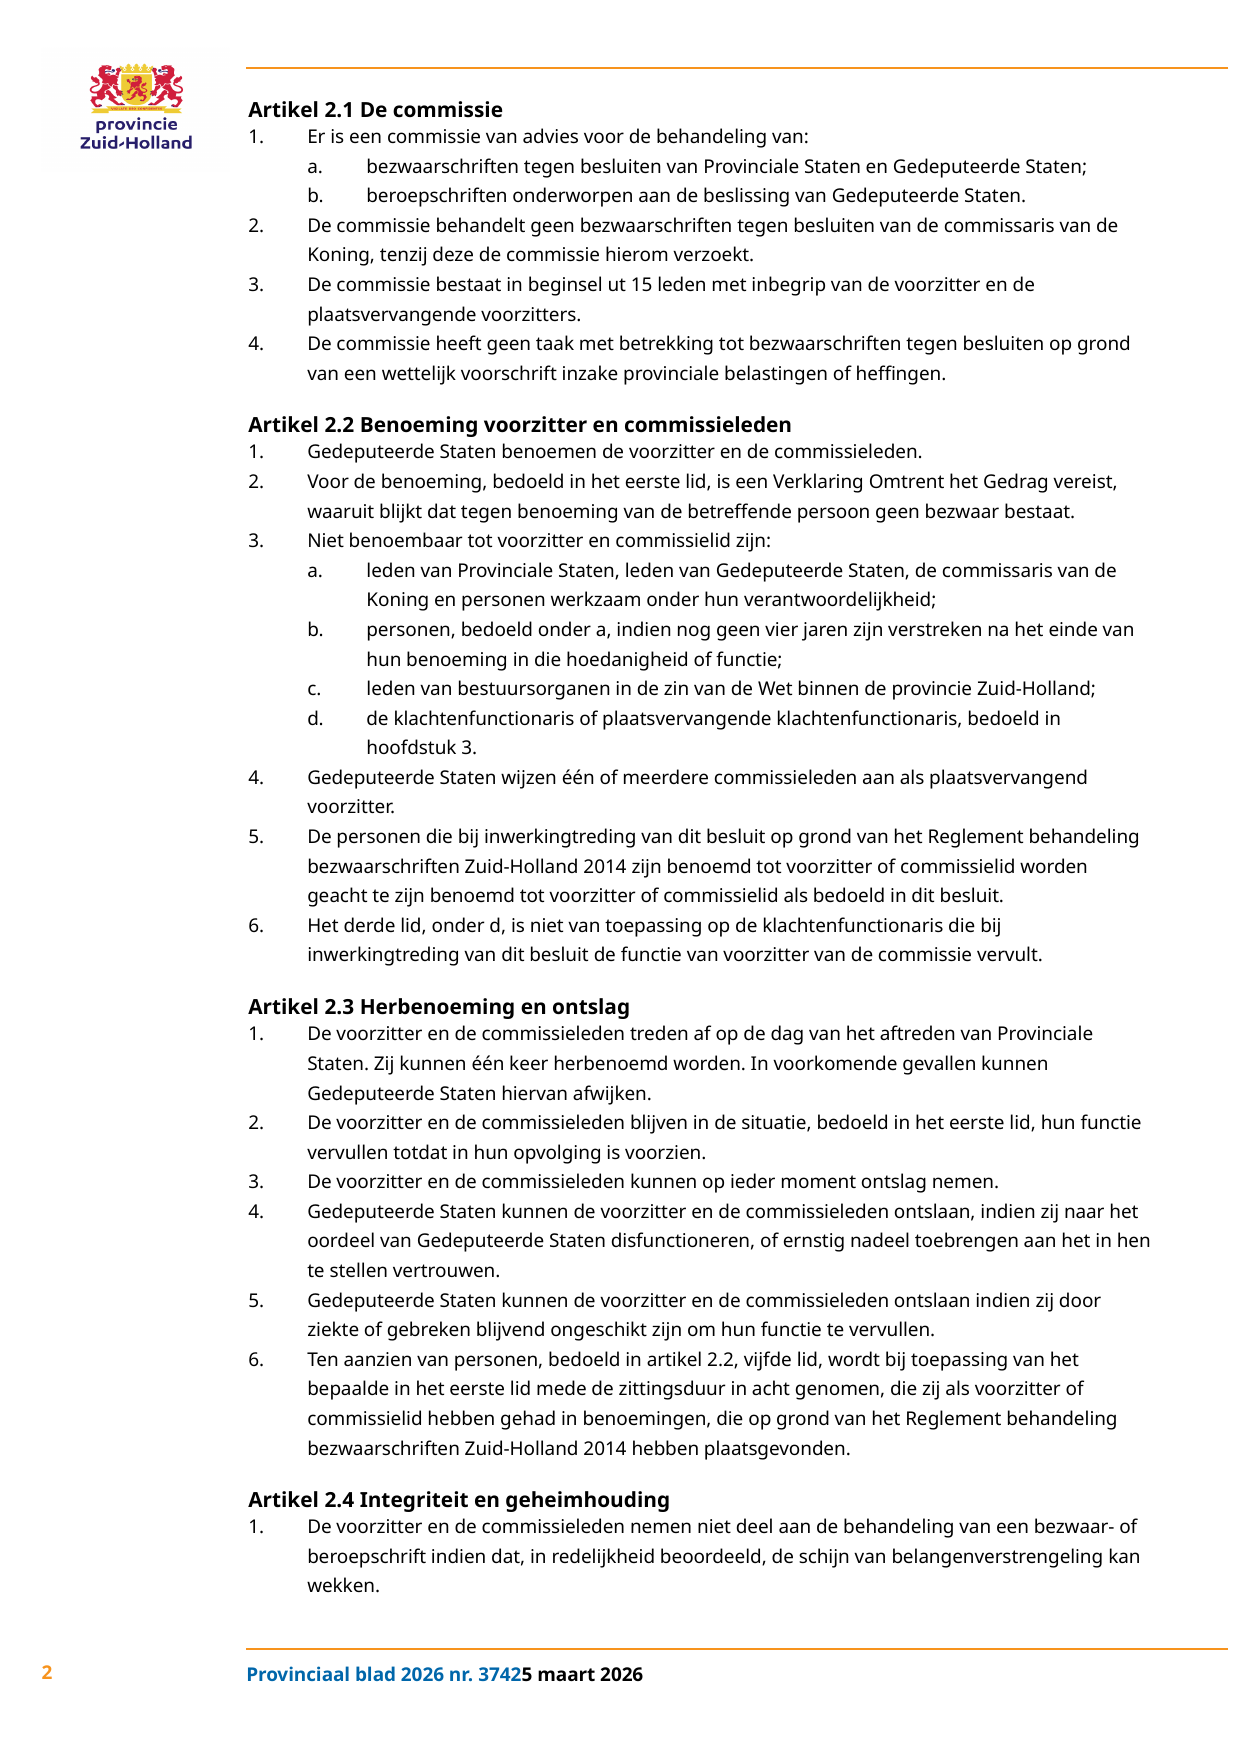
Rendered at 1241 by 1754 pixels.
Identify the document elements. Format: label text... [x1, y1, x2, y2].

list beroepschriften onderworpen aan de beslissing van Gedeputeerde Staten. [307, 182, 1152, 208]
list Er is een commissie van advies voor de behandeling van: [248, 123, 1152, 149]
list Voor de benoeming, bedoeld in het eerste lid, is een Verklaring Omtrent het Gedrag vereist, waaruit blijkt dat tegen benoeming van de betreffende persoon geen bezwaar bestaat. [248, 468, 1152, 524]
list De voorzitter en de commissieleden blijven in de situatie, bedoeld in het eerste lid, hun functie vervullen totdat in hun opvolging is voorzien. [248, 1109, 1152, 1164]
list Niet benoembaar tot voorzitter en commissielid zijn: [248, 527, 1152, 553]
list De commissie heeft geen taak met betrekking tot bezwaarschriften tegen besluiten op grond van een wettelijk voorschrift inzake provinciale belastingen of heffingen. [248, 330, 1152, 386]
list personen, bedoeld onder a, indien nog geen vier jaren zijn verstreken na het einde van hun benoeming in die hoedanigheid of functie; [307, 616, 1152, 672]
list Gedeputeerde Staten kunnen de voorzitter en de commissieleden ontslaan, indien zij naar het oordeel van Gedeputeerde Staten disfunctioneren, of ernstig nadeel toebrengen aan het in hen te stellen vertrouwen. [248, 1198, 1152, 1283]
list de klachtenfunctionaris of plaatsvervangende klachtenfunctionaris, bedoeld in hoofdstuk 3. [307, 705, 1152, 760]
list De commissie behandelt geen bezwaarschriften tegen besluiten van de commissaris van de Koning, tenzij deze de commissie hierom verzoekt. [248, 212, 1152, 267]
list Gedeputeerde Staten wijzen één of meerdere commissieleden aan als plaatsvervangend voorzitter. [248, 764, 1152, 819]
list Gedeputeerde Staten benoemen de voorzitter en de commissieleden. [248, 439, 1152, 464]
list Het derde lid, onder d, is niet van toepassing op de klachtenfunctionaris die bij inwerkingtreding van dit besluit de functie van voorzitter van de commissie vervult. [248, 912, 1152, 967]
list De voorzitter en de commissieleden kunnen op ieder moment ontslag nemen. [248, 1168, 1152, 1194]
list De commissie bestaat in beginsel ut 15 leden met inbegrip van de voorzitter en de plaatsvervangende voorzitters. [248, 271, 1152, 326]
list bezwaarschriften tegen besluiten van Provinciale Staten en Gedeputeerde Staten; [307, 153, 1152, 178]
text Artikel 2.3 Herbenoeming en ontslag [248, 992, 1152, 1021]
list leden van Provinciale Staten, leden van Gedeputeerde Staten, de commissaris van de Koning en personen werkzaam onder hun verantwoordelijkheid; [307, 557, 1152, 612]
picture [41, 47, 231, 172]
list Gedeputeerde Staten kunnen de voorzitter en de commissieleden ontslaan indien zij door ziekte of gebreken blijvend ongeschikt zijn om hun functie te vervullen. [248, 1287, 1152, 1342]
list De personen die bij inwerkingtreding van dit besluit op grond van het Reglement behandeling bezwaarschriften Zuid-Holland 2014 zijn benoemd tot voorzitter of commissielid worden geacht te zijn benoemd tot voorzitter of commissielid als bedoeld in dit besluit. [248, 823, 1152, 908]
text Artikel 2.2 Benoeming voorzitter en commissieleden [248, 410, 1152, 439]
text Artikel 2.1 De commissie [248, 95, 1152, 123]
list De voorzitter en de commissieleden nemen niet deel aan de behandeling van een bezwaar- of beroepschrift indien dat, in redelijkheid beoordeeld, de schijn van belangenverstrengeling kan wekken. [248, 1513, 1152, 1598]
text Artikel 2.4 Integriteit en geheimhouding [248, 1485, 1152, 1513]
list De voorzitter en de commissieleden treden af op de dag van het aftreden van Provinciale Staten. Zij kunnen één keer herbenoemd worden. In voorkomende gevallen kunnen Gedeputeerde Staten hiervan afwijken. [248, 1021, 1152, 1105]
list Ten aanzien van personen, bedoeld in artikel 2.2, vijfde lid, wordt bij toepassing van het bepaalde in het eerste lid mede de zittingsduur in acht genomen, die zij als voorzitter of commissielid hebben gehad in benoemingen, die op grond van het Reglement behandeling bezwaarschriften Zuid-Holland 2014 hebben plaatsgevonden. [248, 1346, 1152, 1460]
list leden van bestuursorganen in de zin van de Wet binnen de provincie Zuid-Holland; [307, 675, 1152, 701]
